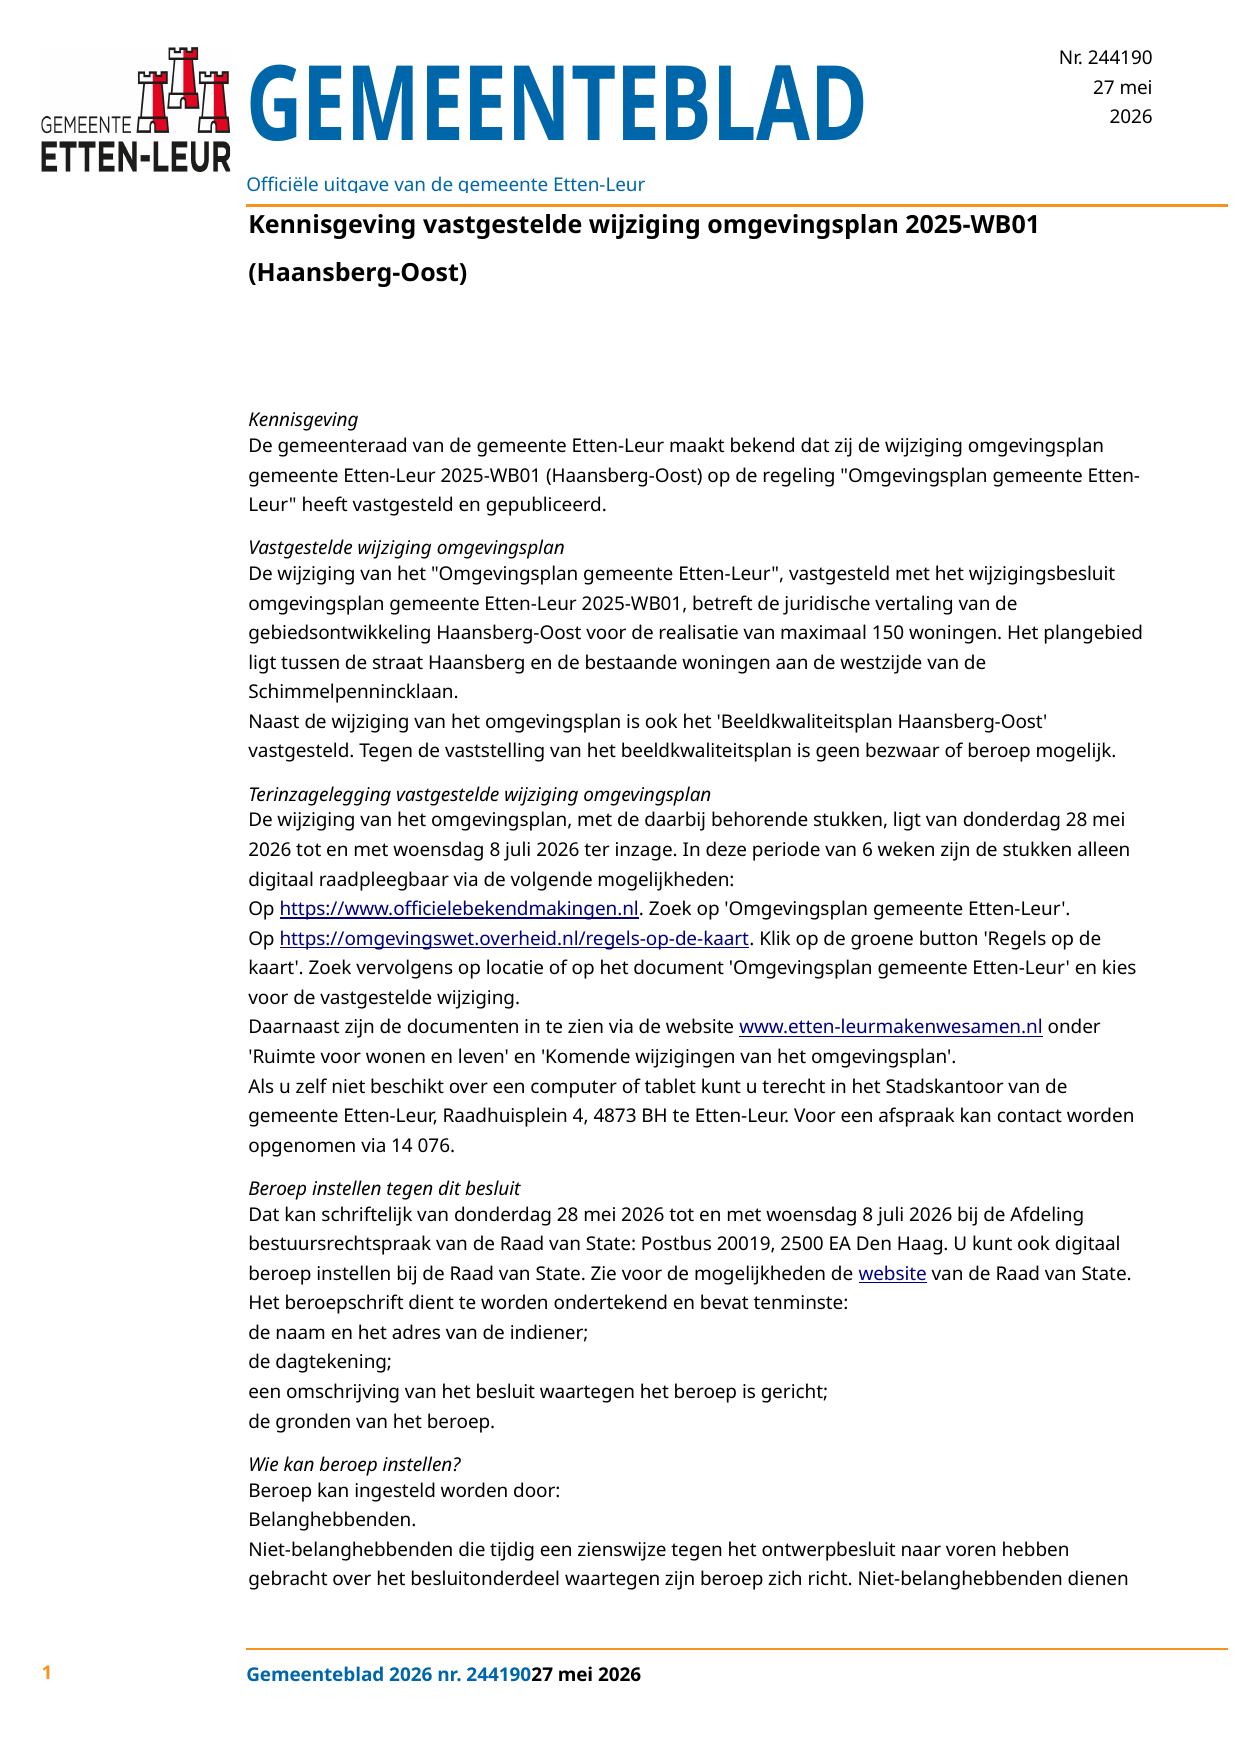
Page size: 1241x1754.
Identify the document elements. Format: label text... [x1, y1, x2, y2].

text Dat kan schriftelijk van donderdag 28 mei 2026 tot en met woensdag 8 juli 2026 bij de Afdeling bestuursrechtspraak van de Raad van State: Postbus 20019, 2500 EA Den Haag. U kunt ook digitaal beroep instellen bij de Raad van State. Zie voor de mogelijkheden de website van de Raad van State. [248, 1201, 1152, 1286]
text Belanghebbenden. [248, 1506, 1152, 1532]
text Beroep kan ingesteld worden door: [248, 1477, 1152, 1502]
text Als u zelf niet beschikt over een computer of tablet kunt u terecht in het Stadskantoor van de gemeente Etten-Leur, Raadhuisplein 4, 4873 BH te Etten-Leur. Voor een afspraak kan contact worden opgenomen via 14 076. [248, 1073, 1152, 1158]
text Daarnaast zijn de documenten in te zien via de website www.etten-leurmakenwesamen.nl onder 'Ruimte voor wonen en leven' en 'Komende wijzigingen van het omgevingsplan'. [248, 1014, 1152, 1069]
text Beroep instellen tegen dit besluit [248, 1175, 1152, 1201]
text Kennisgeving vastgestelde wijziging omgevingsplan 2025-WB01 (Haansberg-Oost) [248, 207, 1152, 288]
text een omschrijving van het besluit waartegen het beroep is gericht; [248, 1378, 1152, 1404]
text Terinzagelegging vastgestelde wijziging omgevingsplan [248, 781, 1152, 807]
text de naam en het adres van de indiener; [248, 1319, 1152, 1345]
text De wijziging van het "Omgevingsplan gemeente Etten-Leur", vastgesteld met het wijzigingsbesluit omgevingsplan gemeente Etten-Leur 2025-WB01, betreft de juridische vertaling van de gebiedsontwikkeling Haansberg-Oost voor de realisatie van maximaal 150 woningen. Het plangebied ligt tussen de straat Haansberg en de bestaande woningen aan de westzijde van de Schimmelpennincklaan. [248, 560, 1152, 704]
text de dagtekening; [248, 1349, 1152, 1374]
text Naast de wijziging van het omgevingsplan is ook het 'Beeldkwaliteitsplan Haansberg-Oost' vastgesteld. Tegen de vaststelling van het beeldkwaliteitsplan is geen bezwaar of beroep mogelijk. [248, 708, 1152, 763]
text Kennisgeving [248, 406, 1152, 432]
text Wie kan beroep instellen? [248, 1451, 1152, 1477]
text Niet-belanghebbenden die tijdig een zienswijze tegen het ontwerpbesluit naar voren hebben gebracht over het besluitonderdeel waartegen zijn beroep zich richt. Niet-belanghebbenden dienen [248, 1536, 1152, 1591]
text Op https://www.officielebekendmakingen.nl. Zoek op 'Omgevingsplan gemeente Etten-Leur'. [248, 895, 1152, 921]
picture [41, 47, 231, 172]
text De gemeenteraad van de gemeente Etten-Leur maakt bekend dat zij de wijziging omgevingsplan gemeente Etten-Leur 2025-WB01 (Haansberg-Oost) op de regeling "Omgevingsplan gemeente Etten-Leur" heeft vastgesteld en gepubliceerd. [248, 432, 1152, 517]
text Vastgestelde wijziging omgevingsplan [248, 534, 1152, 560]
text Op https://omgevingswet.overheid.nl/regels-op-de-kaart. Klik op de groene button 'Regels op de kaart'. Zoek vervolgens op locatie of op het document 'Omgevingsplan gemeente Etten-Leur' en kies voor de vastgestelde wijziging. [248, 925, 1152, 1010]
text De wijziging van het omgevingsplan, met de daarbij behorende stukken, ligt van donderdag 28 mei 2026 tot en met woensdag 8 juli 2026 ter inzage. In deze periode van 6 weken zijn de stukken alleen digitaal raadpleegbaar via de volgende mogelijkheden: [248, 807, 1152, 891]
text Het beroepschrift dient te worden ondertekend en bevat tenminste: [248, 1289, 1152, 1315]
text de gronden van het beroep. [248, 1408, 1152, 1434]
